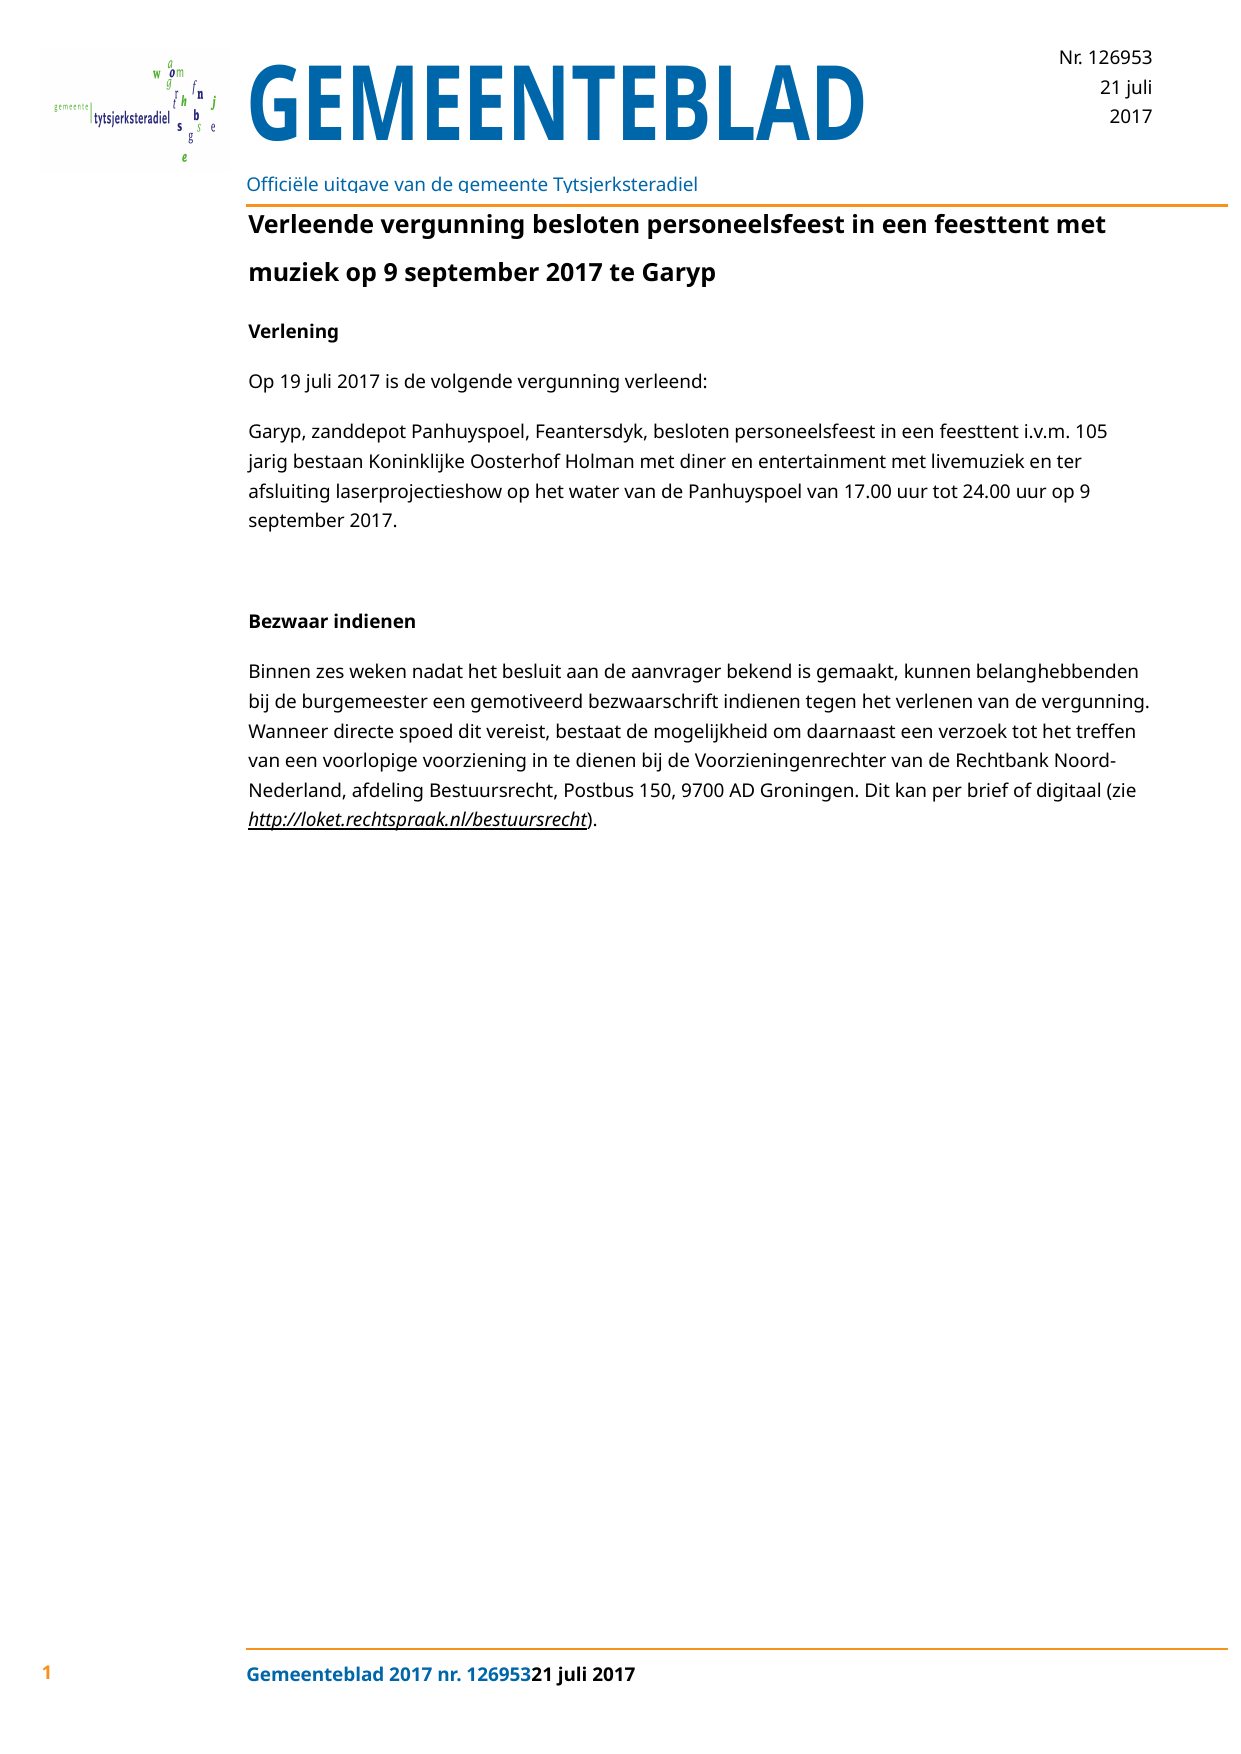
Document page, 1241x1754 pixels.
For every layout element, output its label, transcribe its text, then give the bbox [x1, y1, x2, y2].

text Verlening [248, 318, 1152, 344]
text Op 19 juli 2017 is de volgende vergunning ver­leend: [248, 368, 1152, 394]
text Bezwaar indienen [248, 608, 1152, 634]
text Verleende vergunning besloten personeelsfeest in een feesttent met muziek op 9 september 2017 te Garyp [248, 207, 1152, 288]
text Garyp, zanddepot Panhuyspoel, Feantersdyk, besloten personeelsfeest in een feesttent i.v.m. 105 jarig bestaan Koninklijke Oosterhof Holman met diner en entertainment met livemuziek en ter afsluiting laserprojectieshow op het water van de Panhuyspoel van 17.00 uur tot 24.00 uur op 9 september 2017. [248, 419, 1152, 533]
text Binnen zes weken nadat het besluit aan de aanvrager bekend is gemaakt, kunnen belang­hebbenden bij de burgemeester een gemotiveerd bezwaarschrift indienen tegen het verlenen van de ver­gunning. Wanneer directe spoed dit vereist, bestaat de mogelijkheid om daarnaast een verzoek tot het treffen van een voorlopige voorziening in te dienen bij de Voorzieningenrechter van de Rechtbank Noord-Nederland, afdeling Bestuursrecht, Postbus 150, 9700 AD Groningen. Dit kan per brief of digitaal (zie http://loket.rechtspraak.nl/bestuursrecht). [248, 659, 1152, 832]
picture [41, 47, 231, 172]
